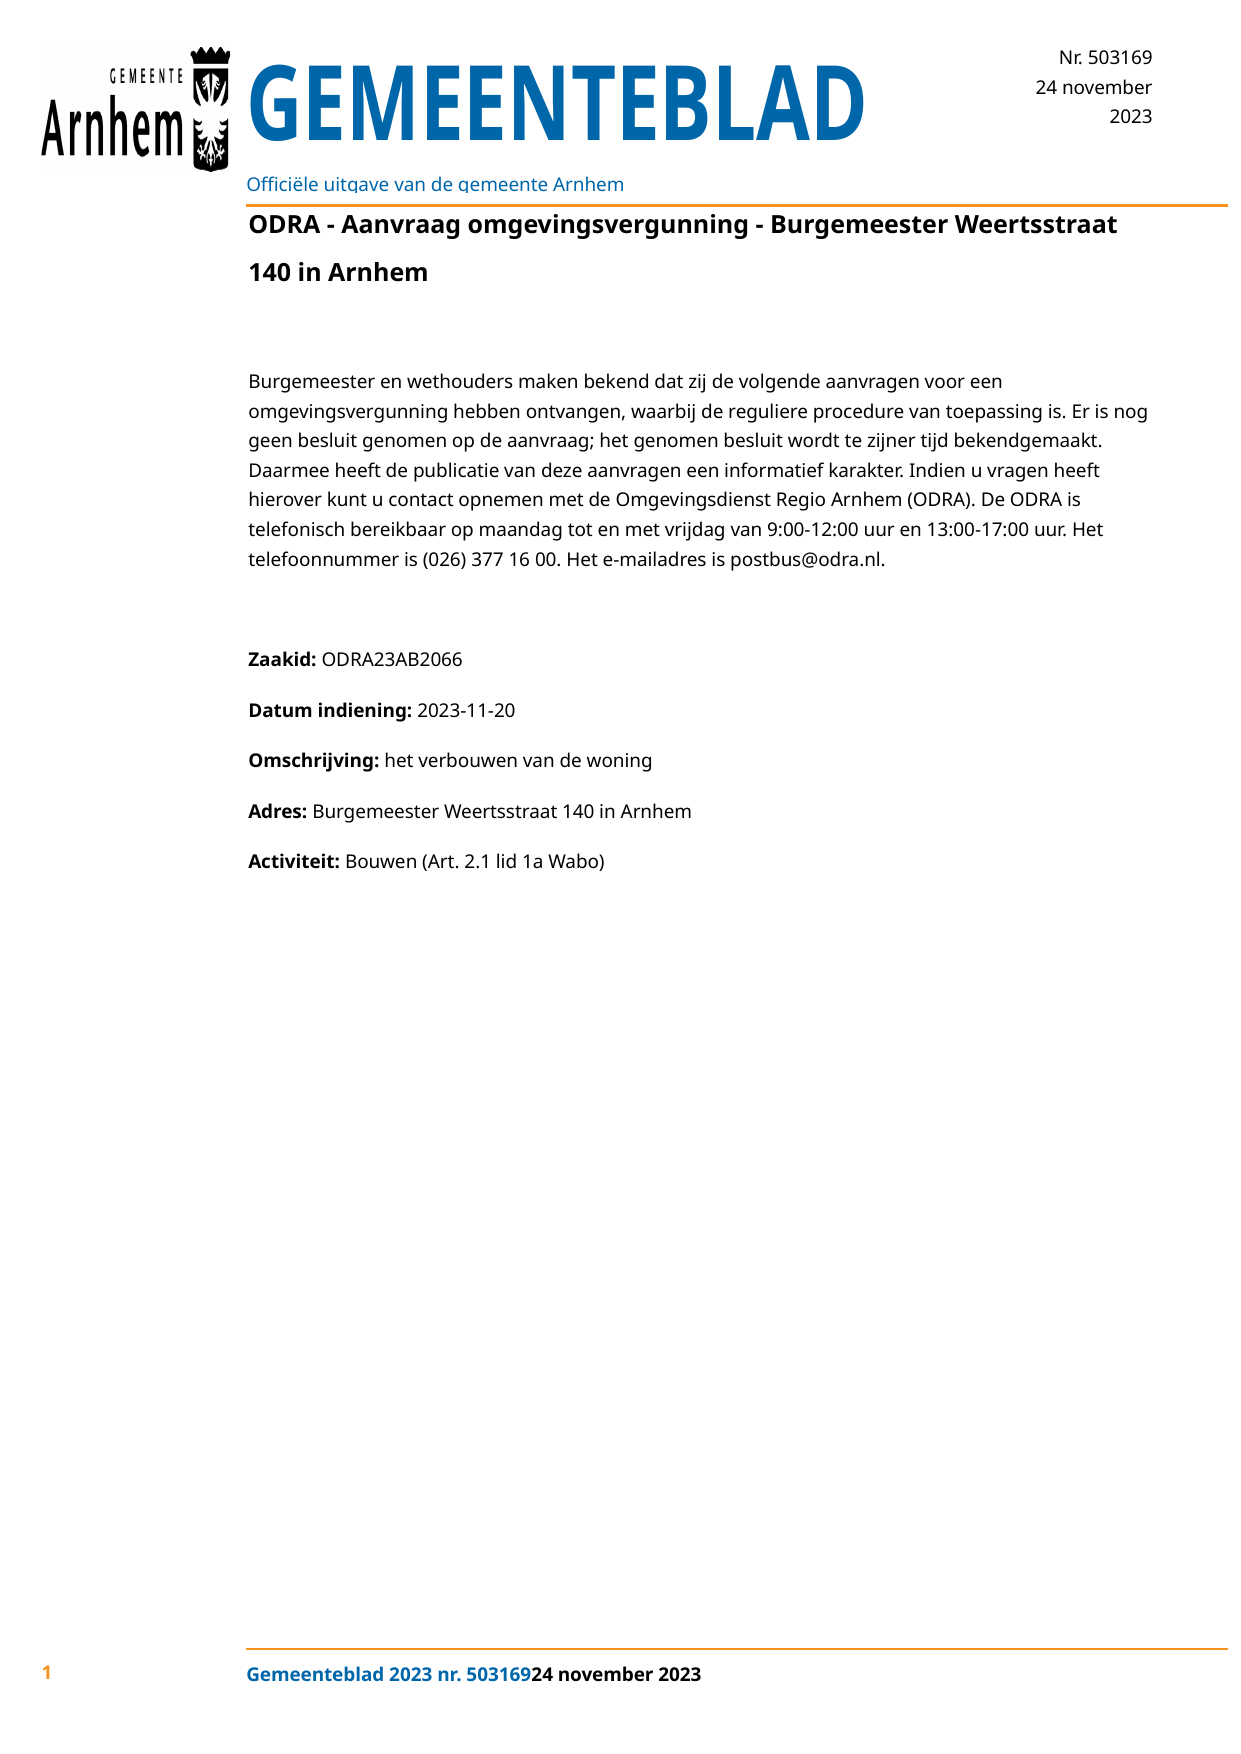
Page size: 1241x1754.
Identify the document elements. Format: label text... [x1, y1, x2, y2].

text Omschrijving: het verbouwen van de woning [248, 747, 1152, 773]
text Zaakid: ODRA23AB2066 [248, 647, 1152, 672]
text Datum indiening: 2023-11-20 [248, 697, 1152, 723]
picture [41, 47, 231, 172]
text Burgemeester en wethouders maken bekend dat zij de volgende aanvragen voor een omgevingsvergunning hebben ontvangen, waarbij de reguliere procedure van toepassing is. Er is nog geen besluit genomen op de aanvraag; het genomen besluit wordt te zijner tijd bekendgemaakt. Daarmee heeft de publicatie van deze aanvragen een informatief karakter. Indien u vragen heeft hierover kunt u contact opnemen met de Omgevingsdienst Regio Arnhem (ODRA). De ODRA is telefonisch bereikbaar op maandag tot en met vrijdag van 9:00-12:00 uur en 13:00-17:00 uur. Het telefoonnummer is (026) 377 16 00. Het e-mailadres is postbus@odra.nl. [248, 368, 1152, 572]
text Activiteit: Bouwen (Art. 2.1 lid 1a Wabo) [248, 848, 1152, 874]
text ODRA - Aanvraag omgevingsvergunning - Burgemeester Weertsstraat 140 in Arnhem [248, 207, 1152, 288]
text Adres: Burgemeester Weertsstraat 140 in Arnhem [248, 798, 1152, 824]
